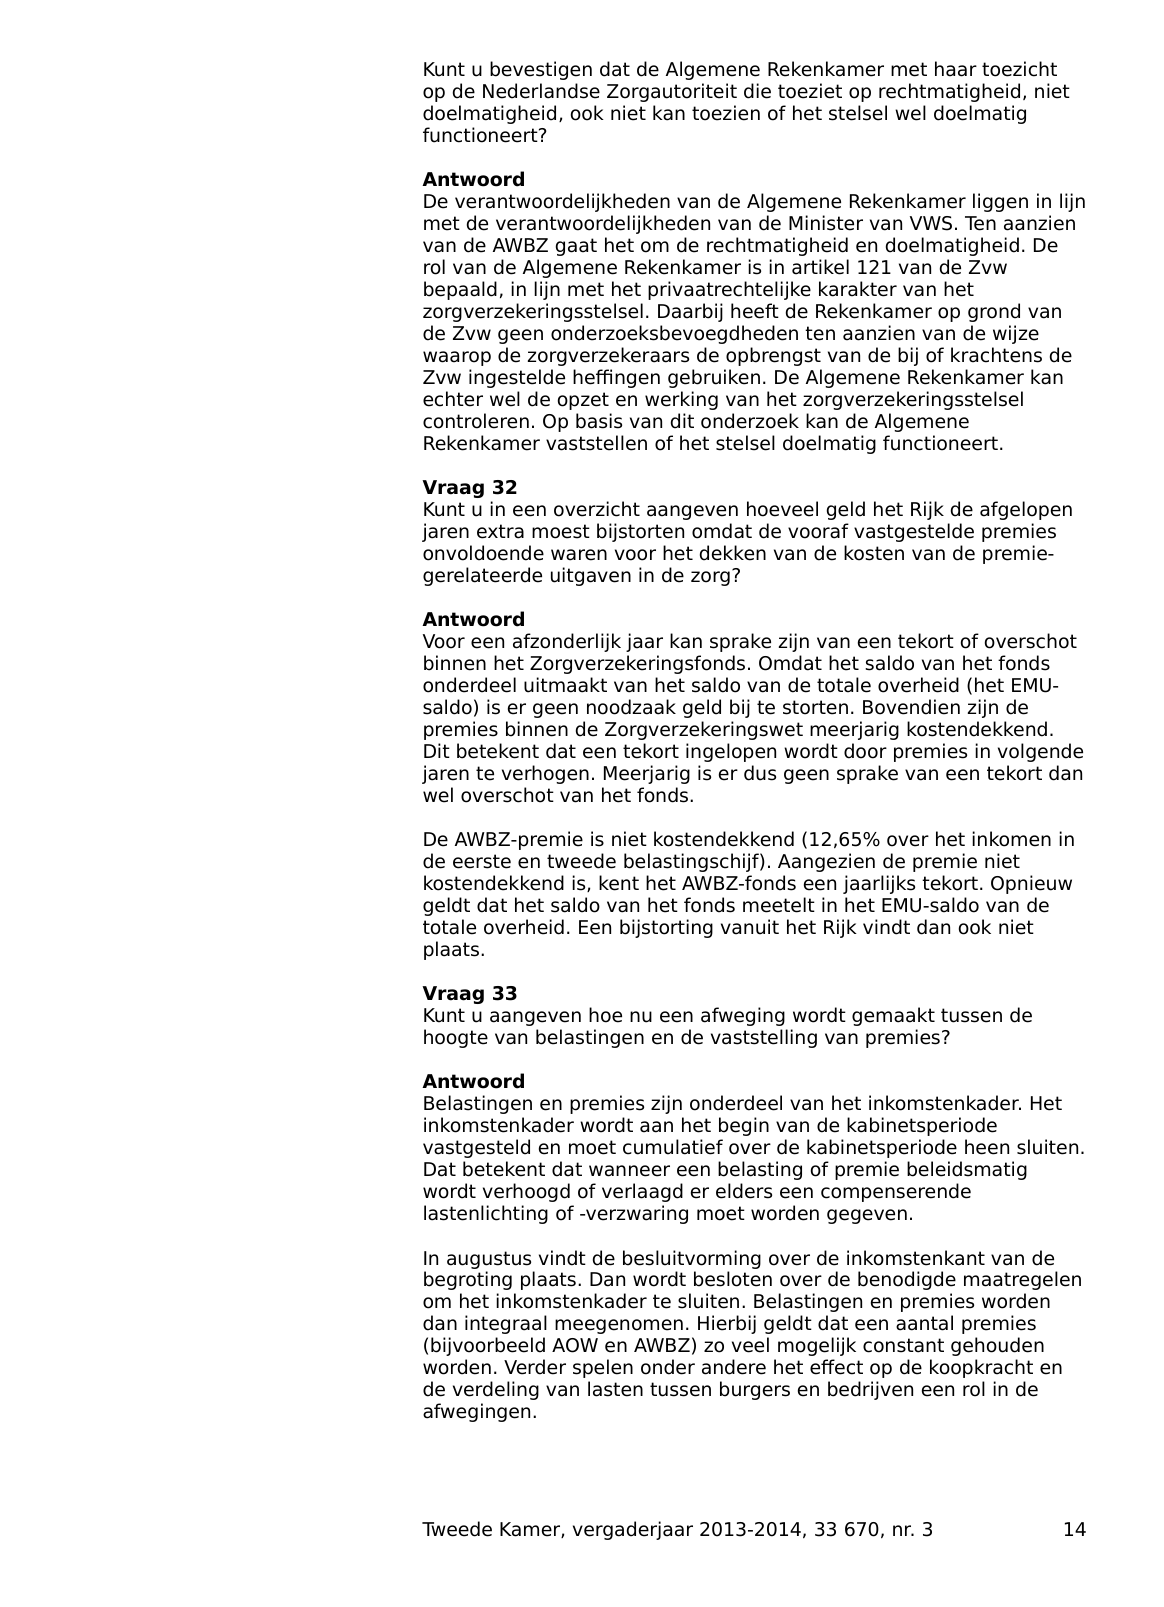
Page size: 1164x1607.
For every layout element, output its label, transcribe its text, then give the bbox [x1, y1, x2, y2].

text In augustus vindt de besluitvorming over de inkomstenkant van de begroting plaats. Dan wordt besloten over de benodigde maatregelen om het inkomstenkader te sluiten. Belastingen en premies worden dan integraal meegenomen. Hierbij geldt dat een aantal premies (bijvoorbeeld AOW en AWBZ) zo veel mogelijk constant gehouden worden. Verder spelen onder andere het effect op de koopkracht en de verdeling van lasten tussen burgers en bedrijven een rol in de afwegingen. [422, 1247, 1087, 1423]
text Antwoord [422, 609, 1087, 631]
text Vraag 33 [422, 983, 1087, 1005]
text Antwoord [422, 1071, 1087, 1093]
text Kunt u bevestigen dat de Algemene Rekenkamer met haar toezicht op de Nederlandse Zorgautoriteit die toeziet op rechtmatigheid, niet doelmatigheid, ook niet kan toezien of het stelsel wel doelmatig functioneert? [422, 59, 1087, 147]
text De verantwoordelijkheden van de Algemene Rekenkamer liggen in lijn met de verantwoordelijkheden van de Minister van VWS. Ten aanzien van de AWBZ gaat het om de rechtmatigheid en doelmatigheid. De rol van de Algemene Rekenkamer is in artikel 121 van de Zvw bepaald, in lijn met het privaatrechtelijke karakter van het zorgverzekeringsstelsel. Daarbij heeft de Rekenkamer op grond van de Zvw geen onderzoeksbevoegdheden ten aanzien van de wijze waarop de zorgverzekeraars de opbrengst van de bij of krachtens de Zvw ingestelde heffingen gebruiken. De Algemene Rekenkamer kan echter wel de opzet en werking van het zorgverzekeringsstelsel controleren. Op basis van dit onderzoek kan de Algemene Rekenkamer vaststellen of het stelsel doelmatig functioneert. [422, 191, 1087, 455]
text Belastingen en premies zijn onderdeel van het inkomstenkader. Het inkomstenkader wordt aan het begin van de kabinetsperiode vastgesteld en moet cumulatief over de kabinetsperiode heen sluiten. Dat betekent dat wanneer een belasting of premie beleidsmatig wordt verhoogd of verlaagd er elders een compenserende lastenlichting of -verzwaring moet worden gegeven. [422, 1093, 1087, 1225]
text Kunt u aangeven hoe nu een afweging wordt gemaakt tussen de hoogte van belastingen en de vaststelling van premies? [422, 1005, 1087, 1049]
text Vraag 32 [422, 477, 1087, 499]
text Voor een afzonderlijk jaar kan sprake zijn van een tekort of overschot binnen het Zorgverzekeringsfonds. Omdat het saldo van het fonds onderdeel uitmaakt van het saldo van de totale overheid (het EMU-saldo) is er geen noodzaak geld bij te storten. Bovendien zijn de premies binnen de Zorgverzekeringswet meerjarig kostendekkend. Dit betekent dat een tekort ingelopen wordt door premies in volgende jaren te verhogen. Meerjarig is er dus geen sprake van een tekort dan wel overschot van het fonds. [422, 631, 1087, 807]
text Antwoord [422, 169, 1087, 191]
text De AWBZ-premie is niet kostendekkend (12,65% over het inkomen in de eerste en tweede belastingschijf). Aangezien de premie niet kostendekkend is, kent het AWBZ-fonds een jaarlijks tekort. Opnieuw geldt dat het saldo van het fonds meetelt in het EMU-saldo van de totale overheid. Een bijstorting vanuit het Rijk vindt dan ook niet plaats. [422, 829, 1087, 961]
text Kunt u in een overzicht aangeven hoeveel geld het Rijk de afgelopen jaren extra moest bijstorten omdat de vooraf vastgestelde premies onvoldoende waren voor het dekken van de kosten van de premie-gerelateerde uitgaven in de zorg? [422, 499, 1087, 587]
